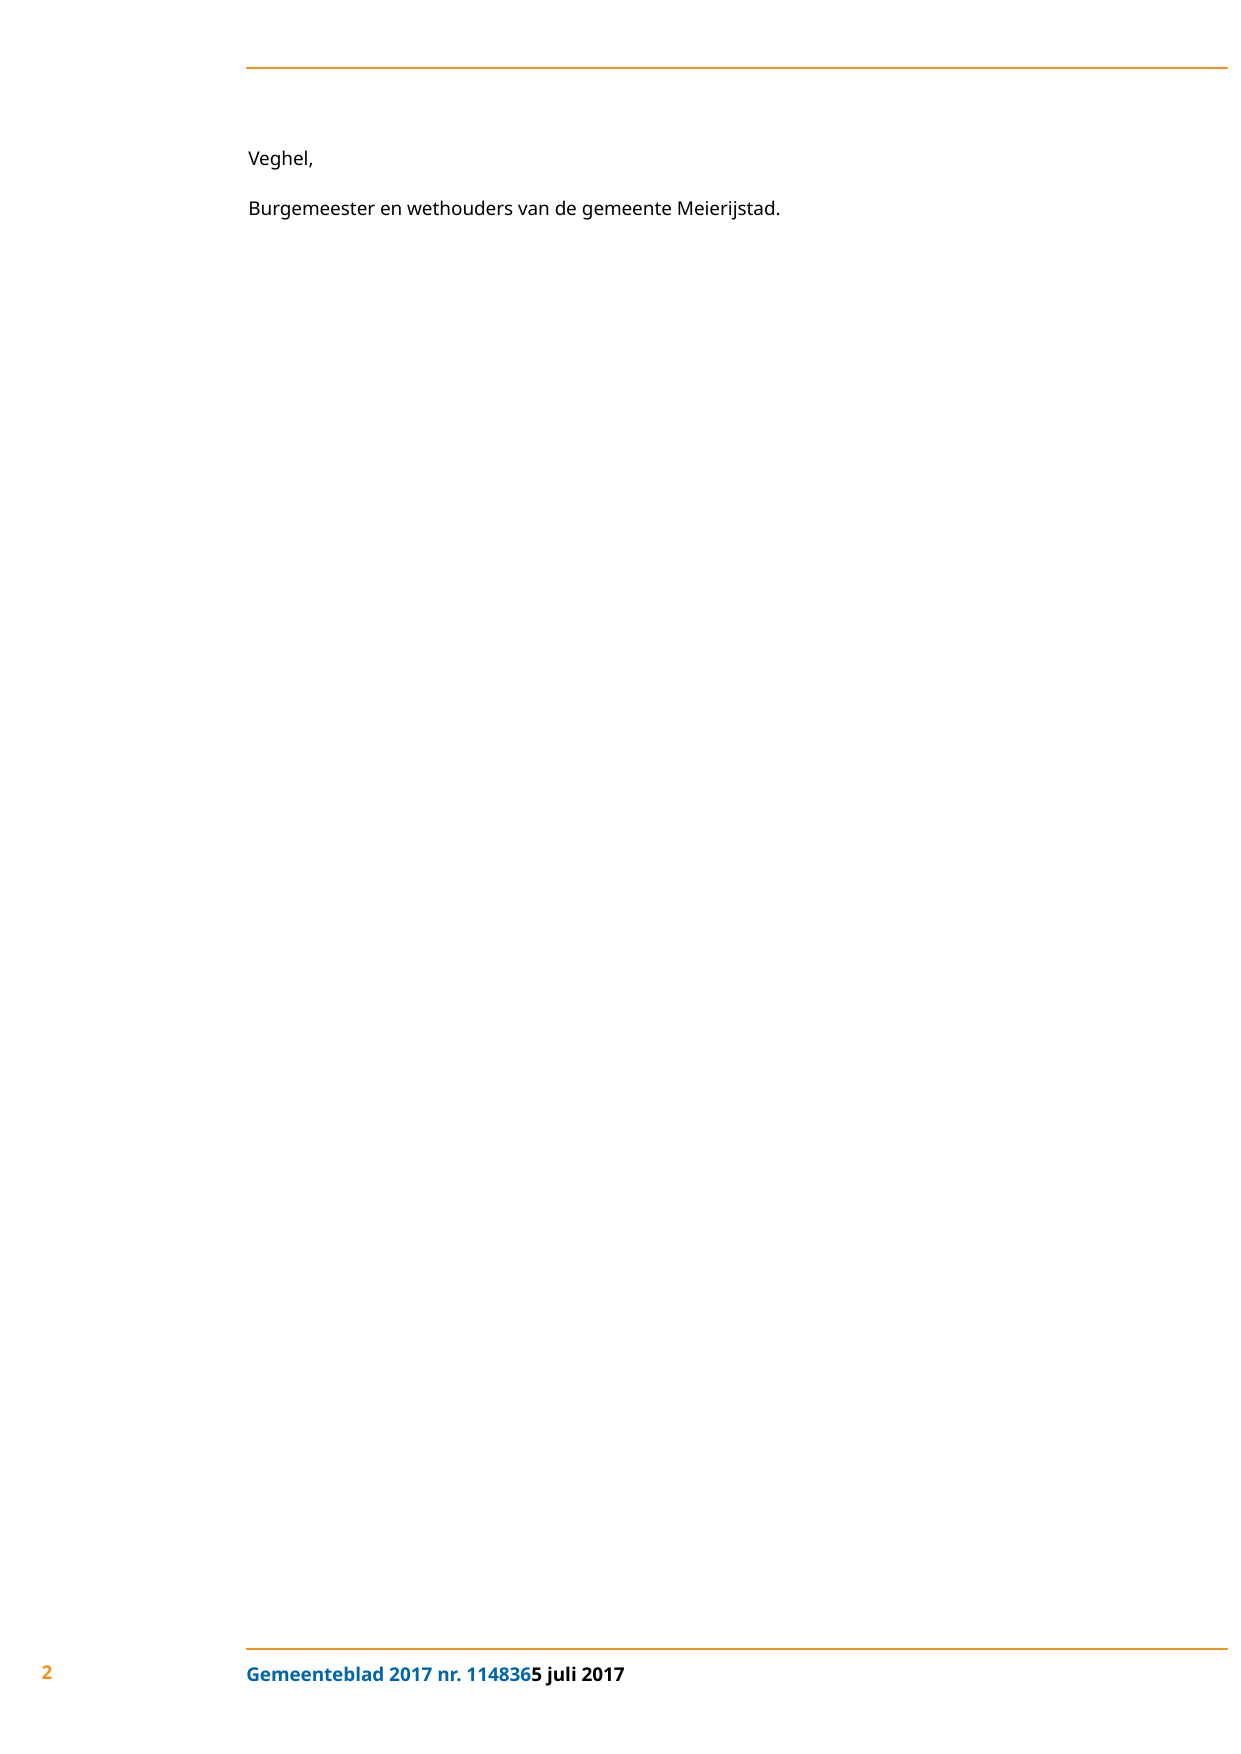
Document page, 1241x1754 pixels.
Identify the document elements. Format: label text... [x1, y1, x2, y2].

picture [41, 47, 231, 172]
text Burgemeester en wethouders van de gemeente Meierijstad. [248, 196, 1152, 221]
text Veghel, [248, 145, 1152, 171]
